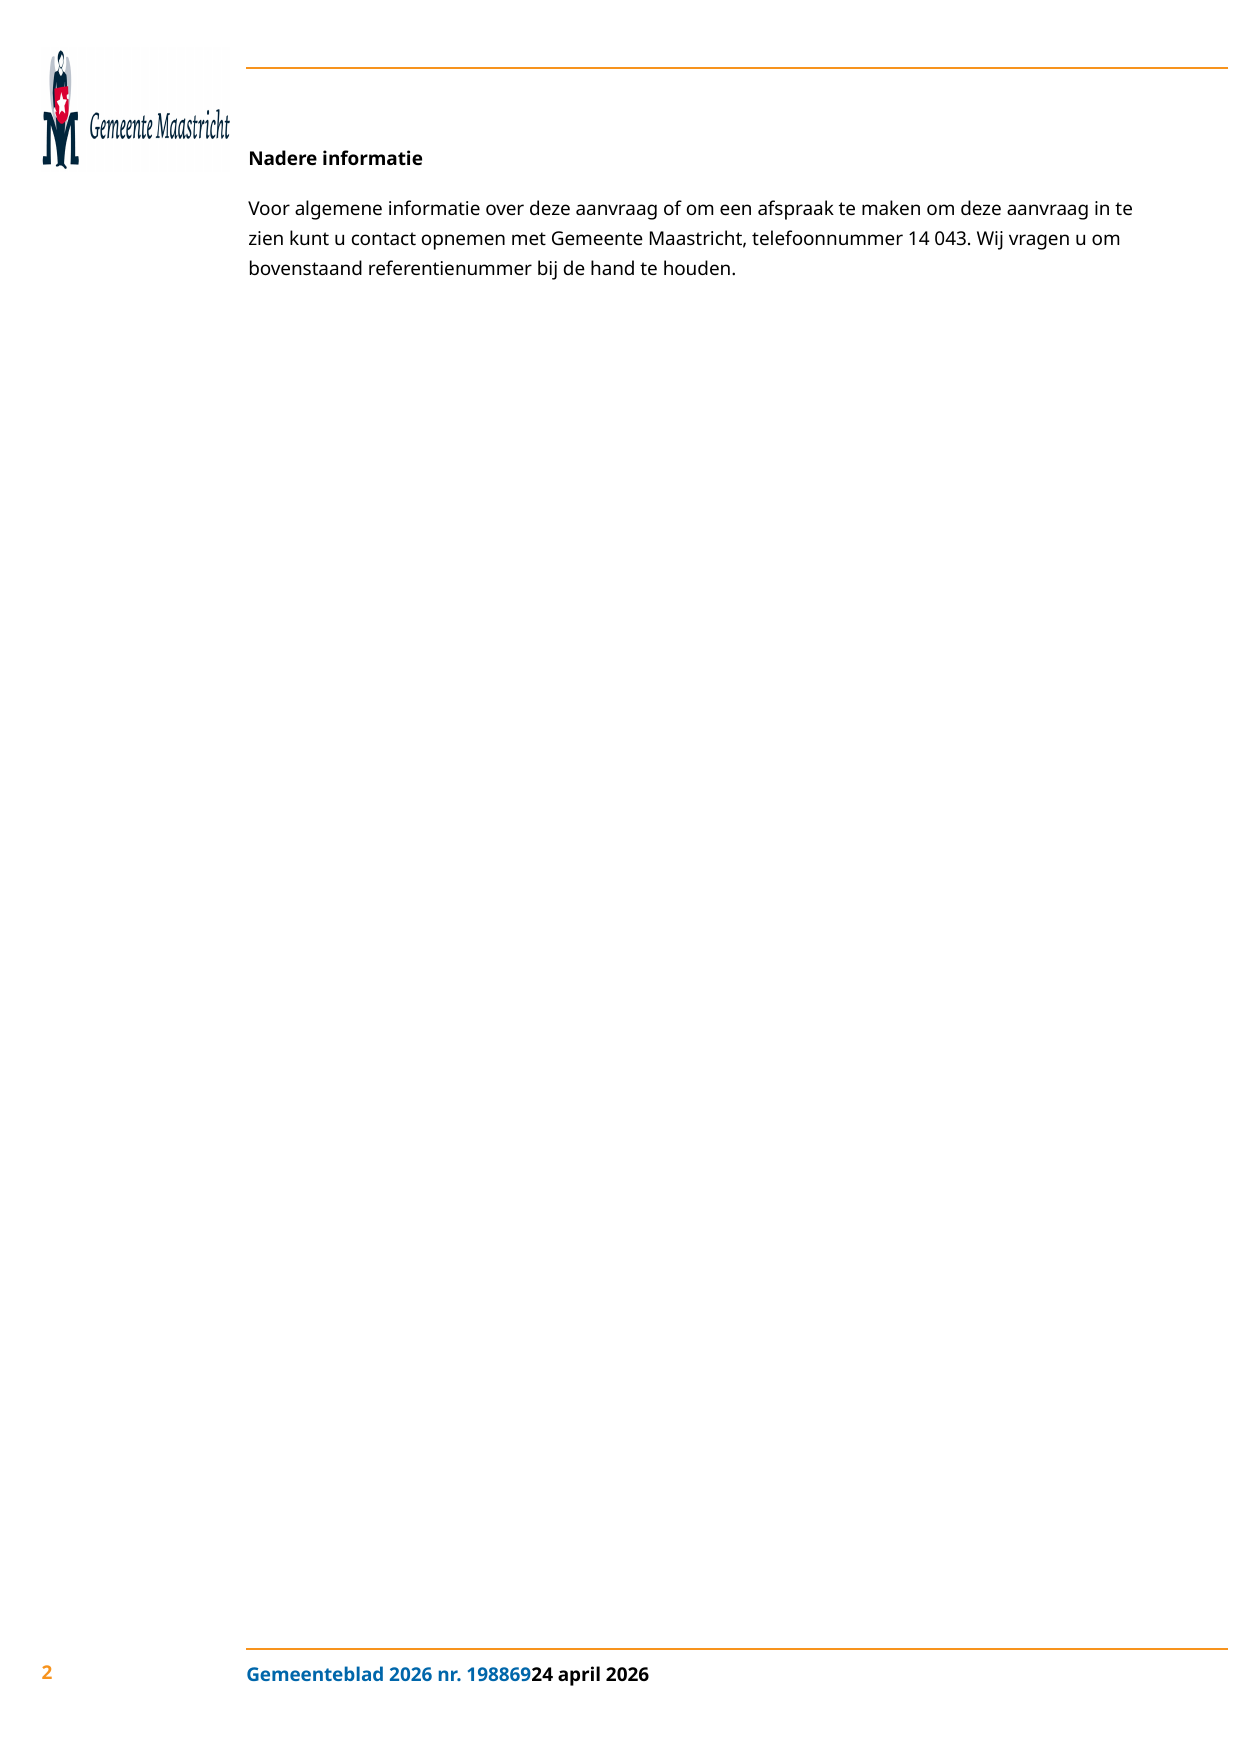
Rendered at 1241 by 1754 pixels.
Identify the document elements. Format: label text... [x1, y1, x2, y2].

text Nadere informatie [248, 145, 1152, 171]
text Voor algemene informatie over deze aanvraag of om een afspraak te maken om deze aanvraag in te zien kunt u contact opnemen met Gemeente Maastricht, telefoonnummer 14 043. Wij vragen u om bovenstaand referentienummer bij de hand te houden. [248, 196, 1152, 281]
picture [41, 47, 231, 172]
